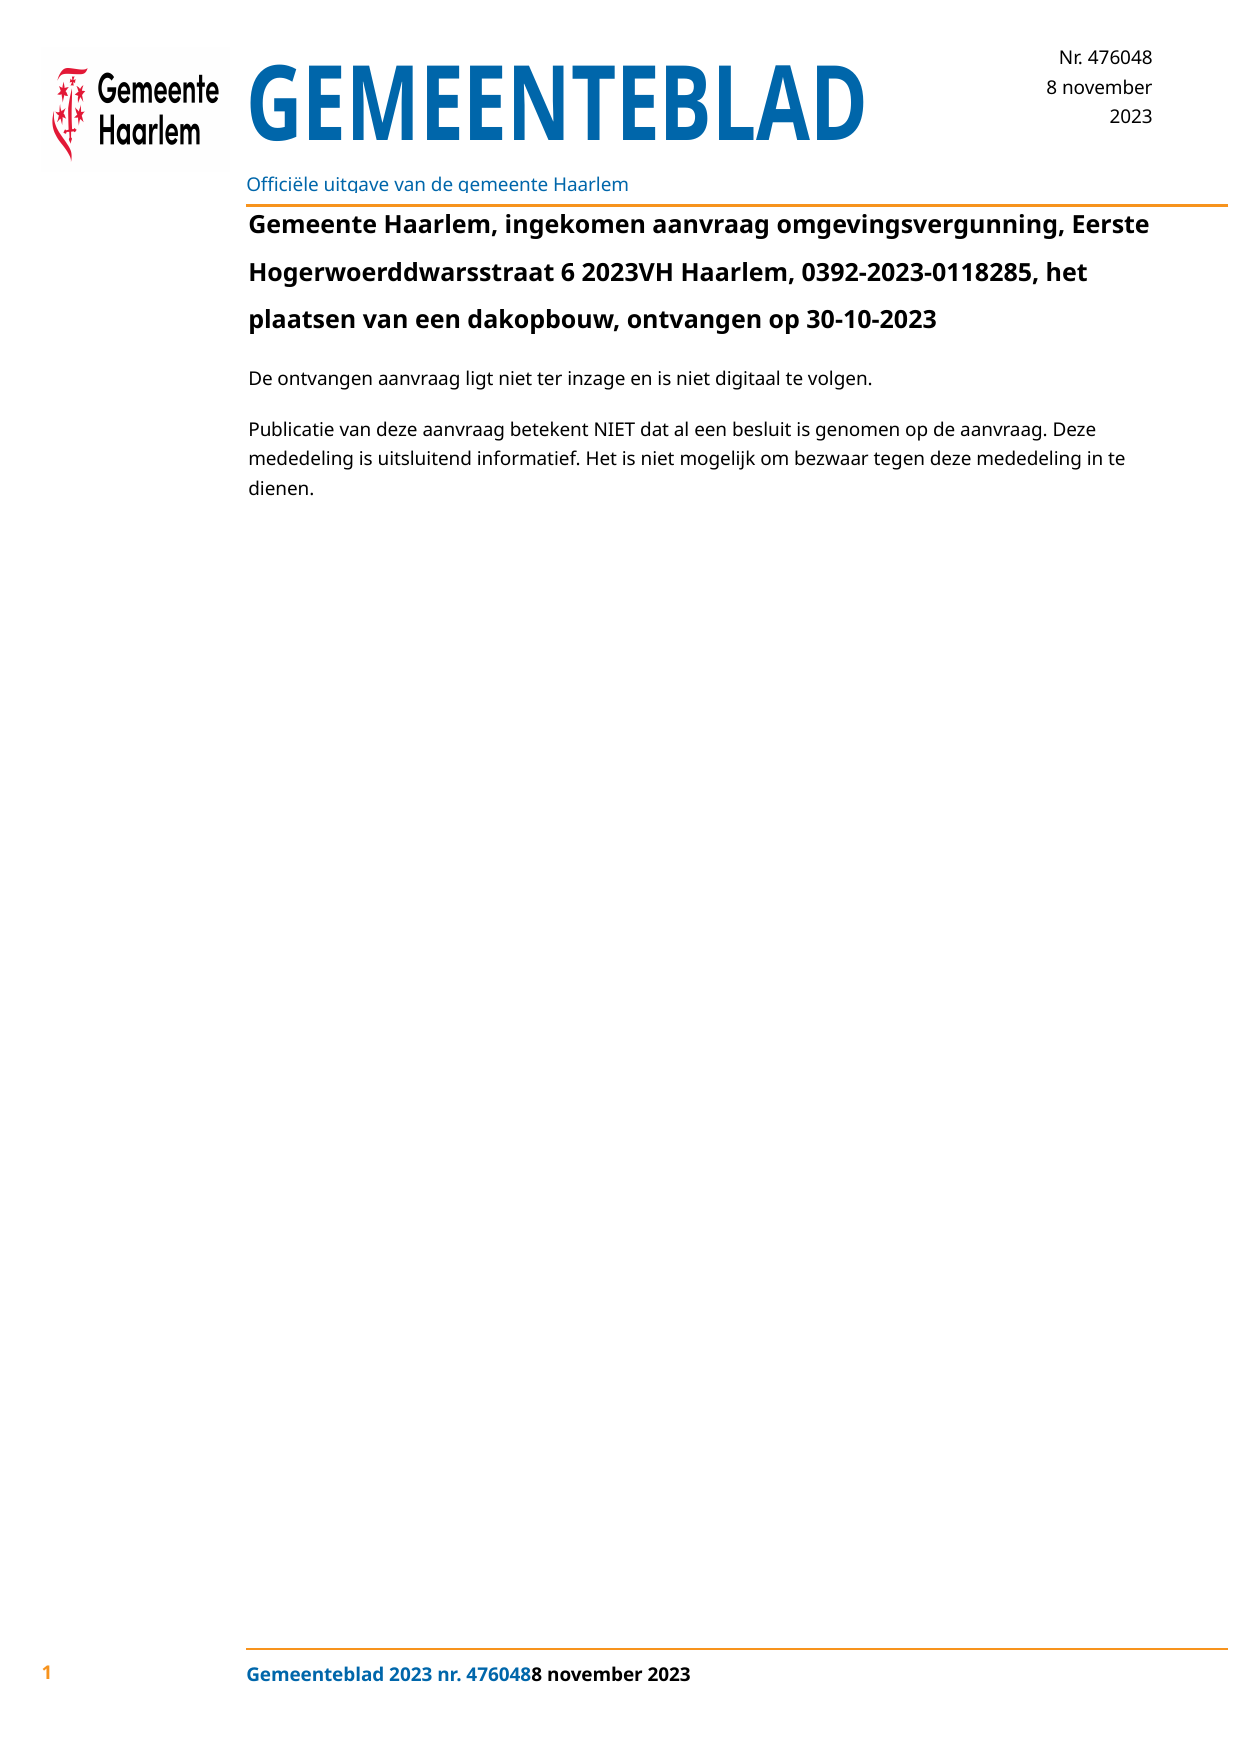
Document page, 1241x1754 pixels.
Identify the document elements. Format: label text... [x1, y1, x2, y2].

picture [41, 47, 231, 172]
text Publicatie van deze aanvraag betekent NIET dat al een besluit is genomen op de aanvraag. Deze mededeling is uitsluitend informatief. Het is niet mogelijk om bezwaar tegen deze mededeling in te dienen. [248, 416, 1152, 501]
text De ontvangen aanvraag ligt niet ter inzage en is niet digitaal te volgen. [248, 366, 1152, 391]
text Gemeente Haarlem, ingekomen aanvraag omgevingsvergunning, Eerste Hogerwoerddwarsstraat 6 2023VH Haarlem, 0392-2023-0118285, het plaatsen van een dakopbouw, ontvangen op 30-10-2023 [248, 207, 1152, 336]
